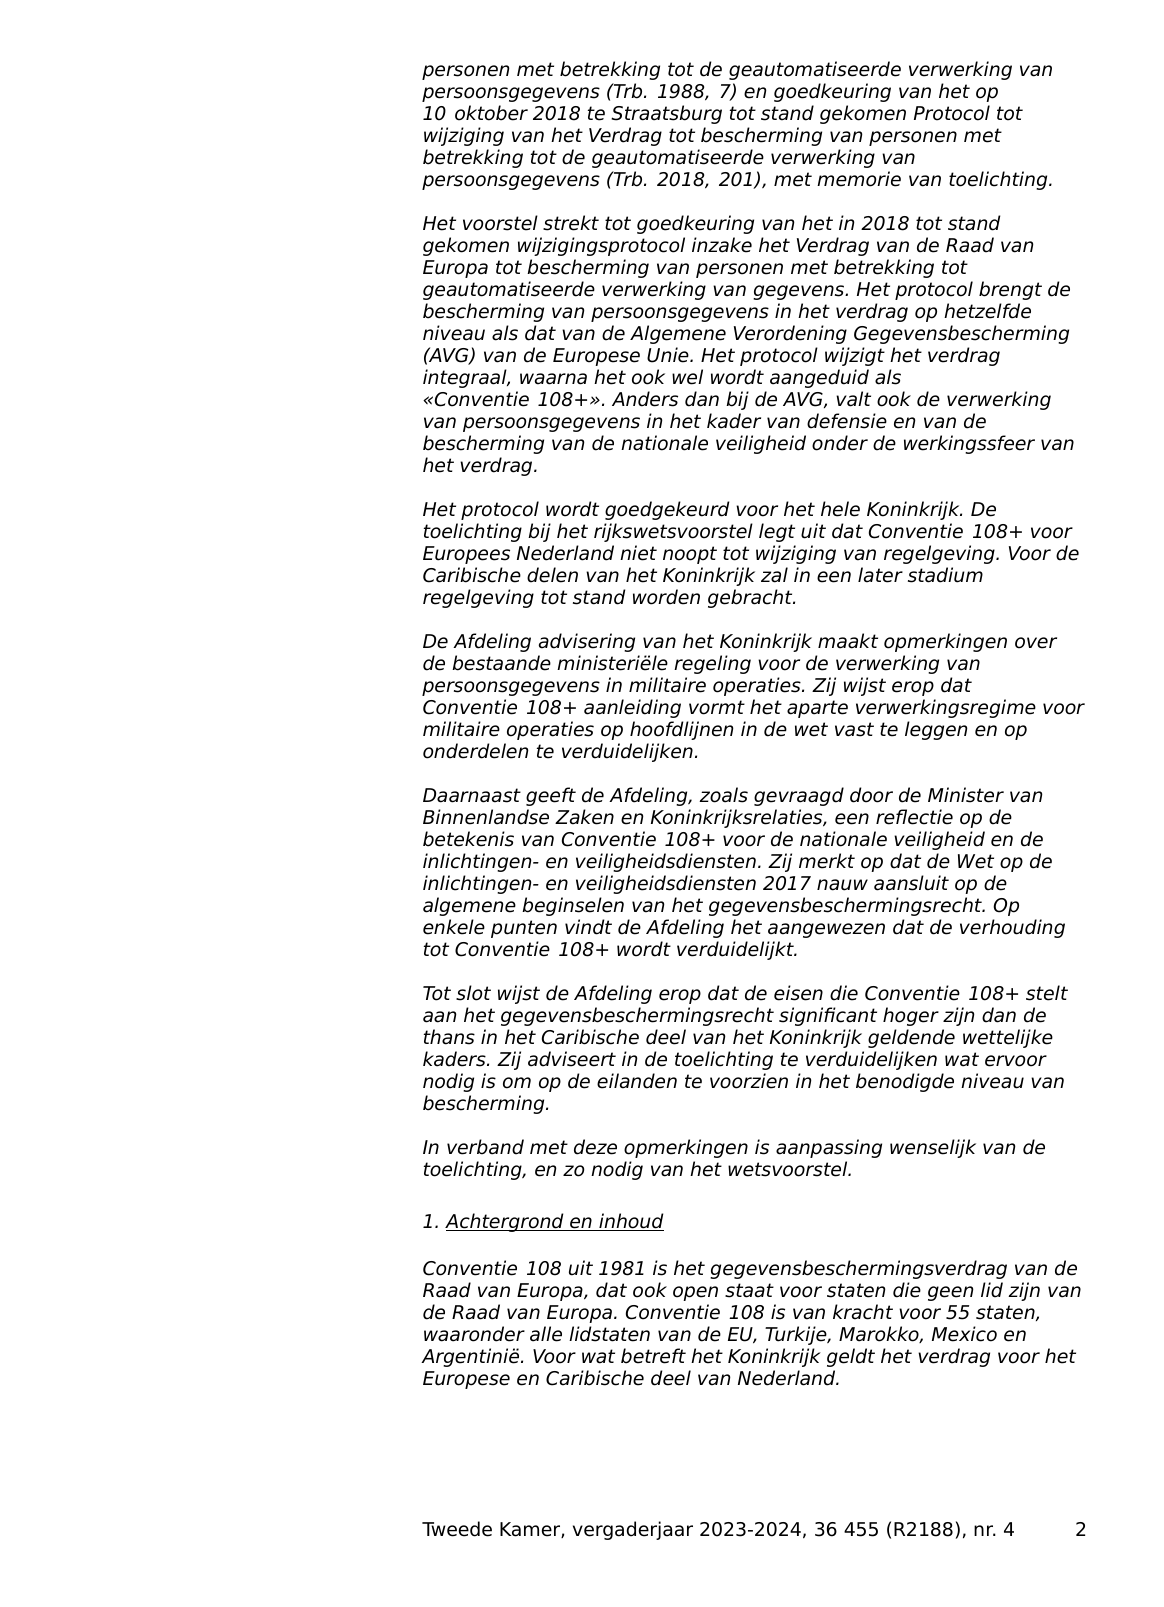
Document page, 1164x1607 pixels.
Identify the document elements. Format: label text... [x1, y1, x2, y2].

text In verband met deze opmerkingen is aanpassing wenselijk van de toelichting, en zo nodig van het wetsvoorstel. [422, 1137, 1087, 1181]
text Daarnaast geeft de Afdeling, zoals gevraagd door de Minister van Binnenlandse Zaken en Koninkrijksrelaties, een reflectie op de betekenis van Conventie 108+ voor de nationale veiligheid en de inlichtingen- en veiligheidsdiensten. Zij merkt op dat de Wet op de inlichtingen- en veiligheidsdiensten 2017 nauw aansluit op de algemene beginselen van het gegevensbeschermingsrecht. Op enkele punten vindt de Afdeling het aangewezen dat de verhouding tot Conventie 108+ wordt verduidelijkt. [422, 785, 1087, 961]
subtitle 1. Achtergrond en inhoud [422, 1211, 1087, 1233]
text De Afdeling advisering van het Koninkrijk maakt opmerkingen over de bestaande ministeriële regeling voor de verwerking van persoonsgegevens in militaire operaties. Zij wijst erop dat Conventie 108+ aanleiding vormt het aparte verwerkingsregime voor militaire operaties op hoofdlijnen in de wet vast te leggen en op onderdelen te verduidelijken. [422, 631, 1087, 763]
text Tot slot wijst de Afdeling erop dat de eisen die Conventie 108+ stelt aan het gegevensbeschermingsrecht significant hoger zijn dan de thans in het Caribische deel van het Koninkrijk geldende wettelijke kaders. Zij adviseert in de toelichting te verduidelijken wat ervoor nodig is om op de eilanden te voorzien in het benodigde niveau van bescherming. [422, 983, 1087, 1115]
text Het protocol wordt goedgekeurd voor het hele Koninkrijk. De toelichting bij het rijkswetsvoorstel legt uit dat Conventie 108+ voor Europees Nederland niet noopt tot wijziging van regelgeving. Voor de Caribische delen van het Koninkrijk zal in een later stadium regelgeving tot stand worden gebracht. [422, 499, 1087, 609]
text personen met betrekking tot de geautomatiseerde verwerking van persoonsgegevens (Trb. 1988, 7) en goedkeuring van het op 10 oktober 2018 te Straatsburg tot stand gekomen Protocol tot wijziging van het Verdrag tot bescherming van personen met betrekking tot de geautomatiseerde verwerking van persoonsgegevens (Trb. 2018, 201), met memorie van toelichting. [422, 59, 1087, 191]
text Het voorstel strekt tot goedkeuring van het in 2018 tot stand gekomen wijzigingsprotocol inzake het Verdrag van de Raad van Europa tot bescherming van personen met betrekking tot geautomatiseerde verwerking van gegevens. Het protocol brengt de bescherming van persoonsgegevens in het verdrag op hetzelfde niveau als dat van de Algemene Verordening Gegevensbescherming (AVG) van de Europese Unie. Het protocol wijzigt het verdrag integraal, waarna het ook wel wordt aangeduid als «Conventie 108+». Anders dan bij de AVG, valt ook de verwerking van persoonsgegevens in het kader van defensie en van de bescherming van de nationale veiligheid onder de werkingssfeer van het verdrag. [422, 213, 1087, 477]
text Conventie 108 uit 1981 is het gegevensbeschermingsverdrag van de Raad van Europa, dat ook open staat voor staten die geen lid zijn van de Raad van Europa. Conventie 108 is van kracht voor 55 staten, waaronder alle lidstaten van de EU, Turkije, Marokko, Mexico en Argentinië. Voor wat betreft het Koninkrijk geldt het verdrag voor het Europese en Caribische deel van Nederland. [422, 1258, 1087, 1390]
